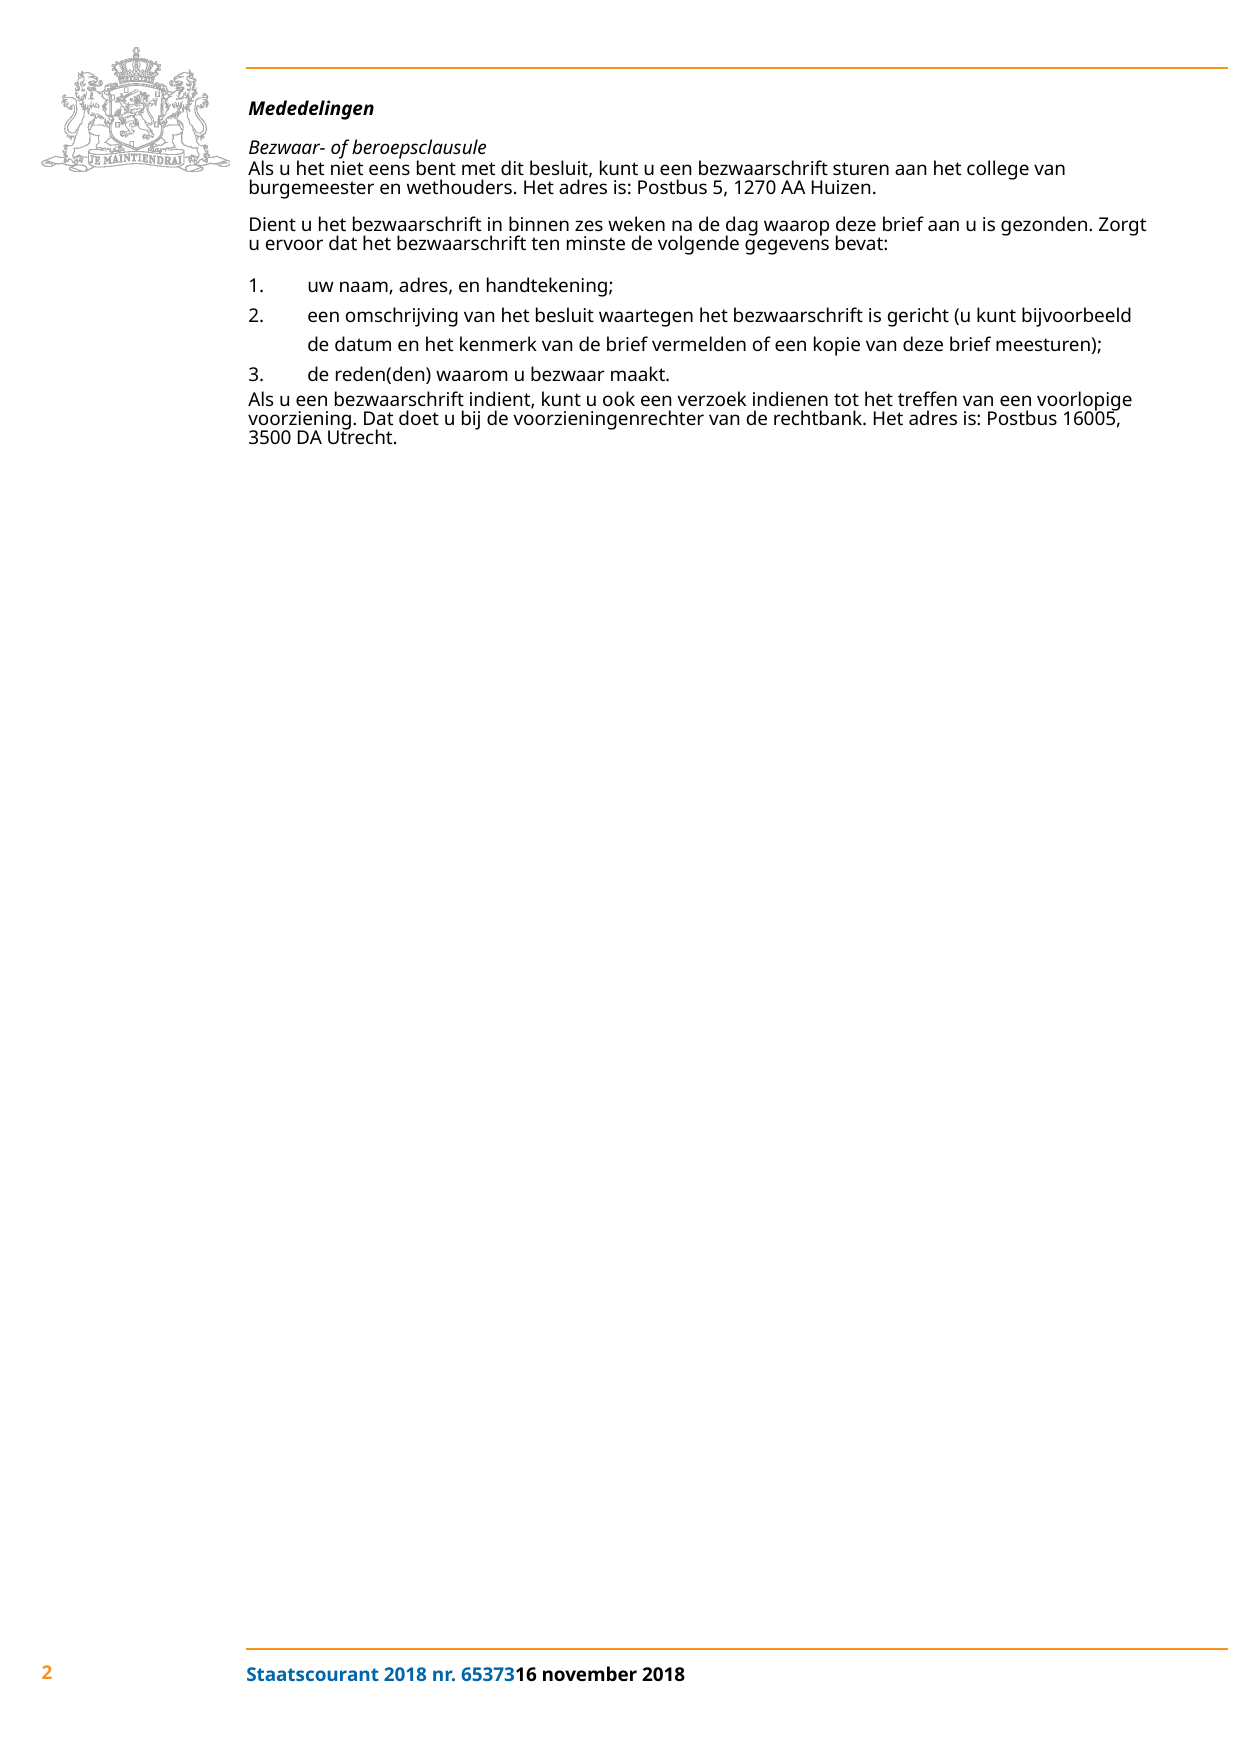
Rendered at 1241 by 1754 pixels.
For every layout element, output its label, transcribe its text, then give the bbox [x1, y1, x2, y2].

text Als u een bezwaarschrift indient, kunt u ook een verzoek indienen tot het treffen van een voorlopige voorziening. Dat doet u bij de voorzieningenrechter van de rechtbank. Het adres is: Postbus 16005, 3500 DA Utrecht. [248, 391, 1152, 448]
text Bezwaar- of beroepsclausule [248, 134, 1152, 160]
picture [41, 47, 231, 172]
list de reden(den) waarom u bezwaar maakt. [248, 361, 1152, 387]
text Als u het niet eens bent met dit besluit, kunt u een bezwaarschrift sturen aan het college van burgemeester en wethouders. Het adres is: Postbus 5, 1270 AA Huizen. [248, 160, 1152, 198]
text Mededelingen [248, 95, 1152, 121]
text Dient u het bezwaarschrift in binnen zes weken na de dag waarop deze brief aan u is gezonden. Zorgt u ervoor dat het bezwaarschrift ten minste de volgende gegevens bevat: [248, 216, 1152, 254]
list uw naam, adres, en handtekening; [248, 272, 1152, 298]
list een omschrijving van het besluit waartegen het bezwaarschrift is gericht (u kunt bijvoorbeeld de datum en het kenmerk van de brief vermelden of een kopie van deze brief meesturen); [248, 302, 1152, 357]
